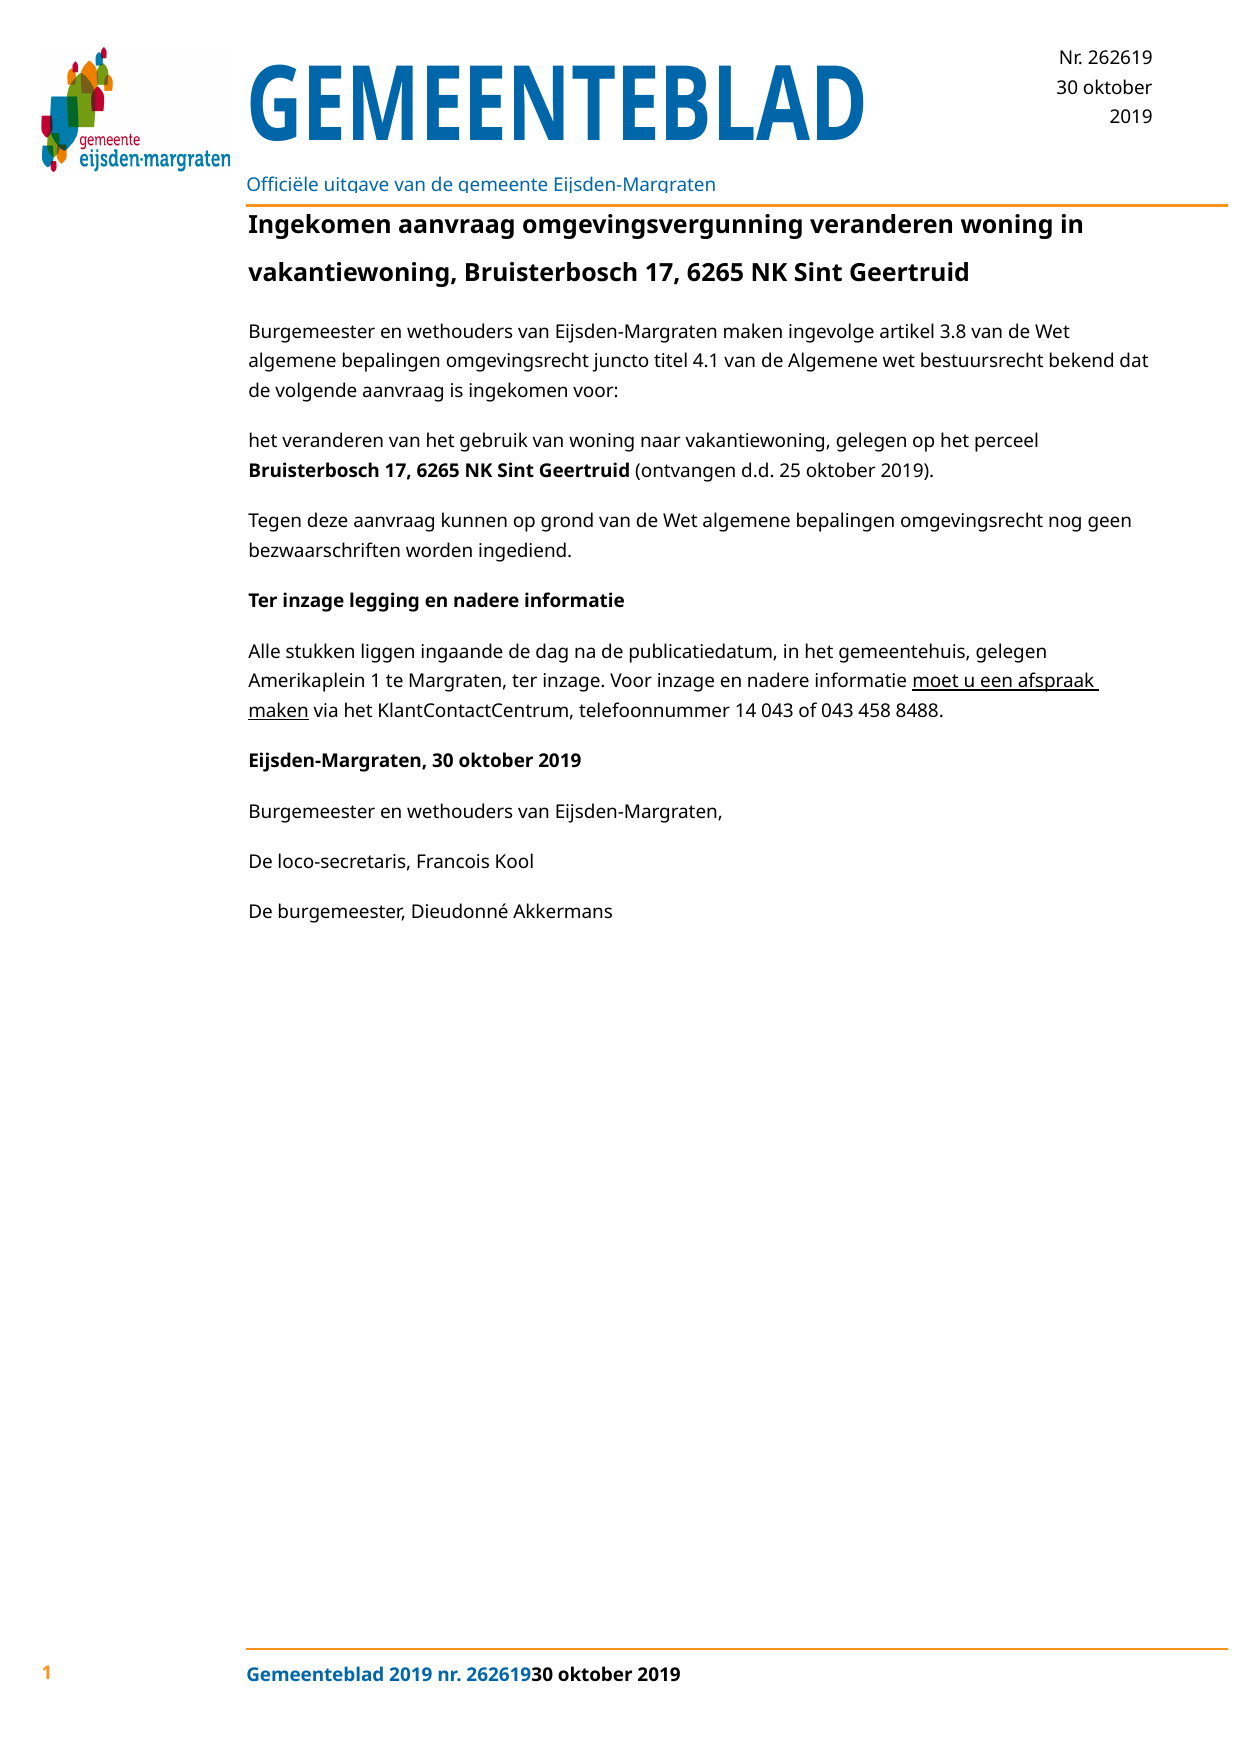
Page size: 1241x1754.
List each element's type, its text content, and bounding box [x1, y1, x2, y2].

text Ingekomen aanvraag omgevingsvergunning veranderen woning in vakantiewoning, Bruisterbosch 17, 6265 NK Sint Geertruid [248, 207, 1152, 288]
text Alle stukken liggen ingaande de dag na de publicatiedatum, in het gemeentehuis, gelegen Amerikaplein 1 te Margraten, ter inzage. Voor inzage en nadere informatie moet u een afspraak maken via het KlantContactCentrum, telefoonnummer 14 043 of 043 458 8488. [248, 638, 1152, 723]
picture [41, 47, 231, 172]
text De loco-secretaris, Francois Kool [248, 848, 1152, 874]
text Tegen deze aanvraag kunnen op grond van de Wet algemene bepalingen omgevingsrecht nog geen bezwaarschriften worden ingediend. [248, 507, 1152, 563]
text Eijsden-Margraten, 30 oktober 2019 [248, 747, 1152, 773]
text Burgemeester en wethouders van Eijsden-Margraten, [248, 798, 1152, 824]
text Ter inzage legging en nadere informatie [248, 587, 1152, 613]
text het veranderen van het gebruik van woning naar vakantiewoning, gelegen op het perceel Bruisterbosch 17, 6265 NK Sint Geertruid (ontvangen d.d. 25 oktober 2019). [248, 427, 1152, 483]
text De burgemeester, Dieudonné Akkermans [248, 899, 1152, 924]
text Burgemeester en wethouders van Eijsden-Margraten maken ingevolge artikel 3.8 van de Wet algemene bepalingen omgevingsrecht juncto titel 4.1 van de Algemene wet bestuursrecht bekend dat de volgende aanvraag is ingekomen voor: [248, 318, 1152, 403]
